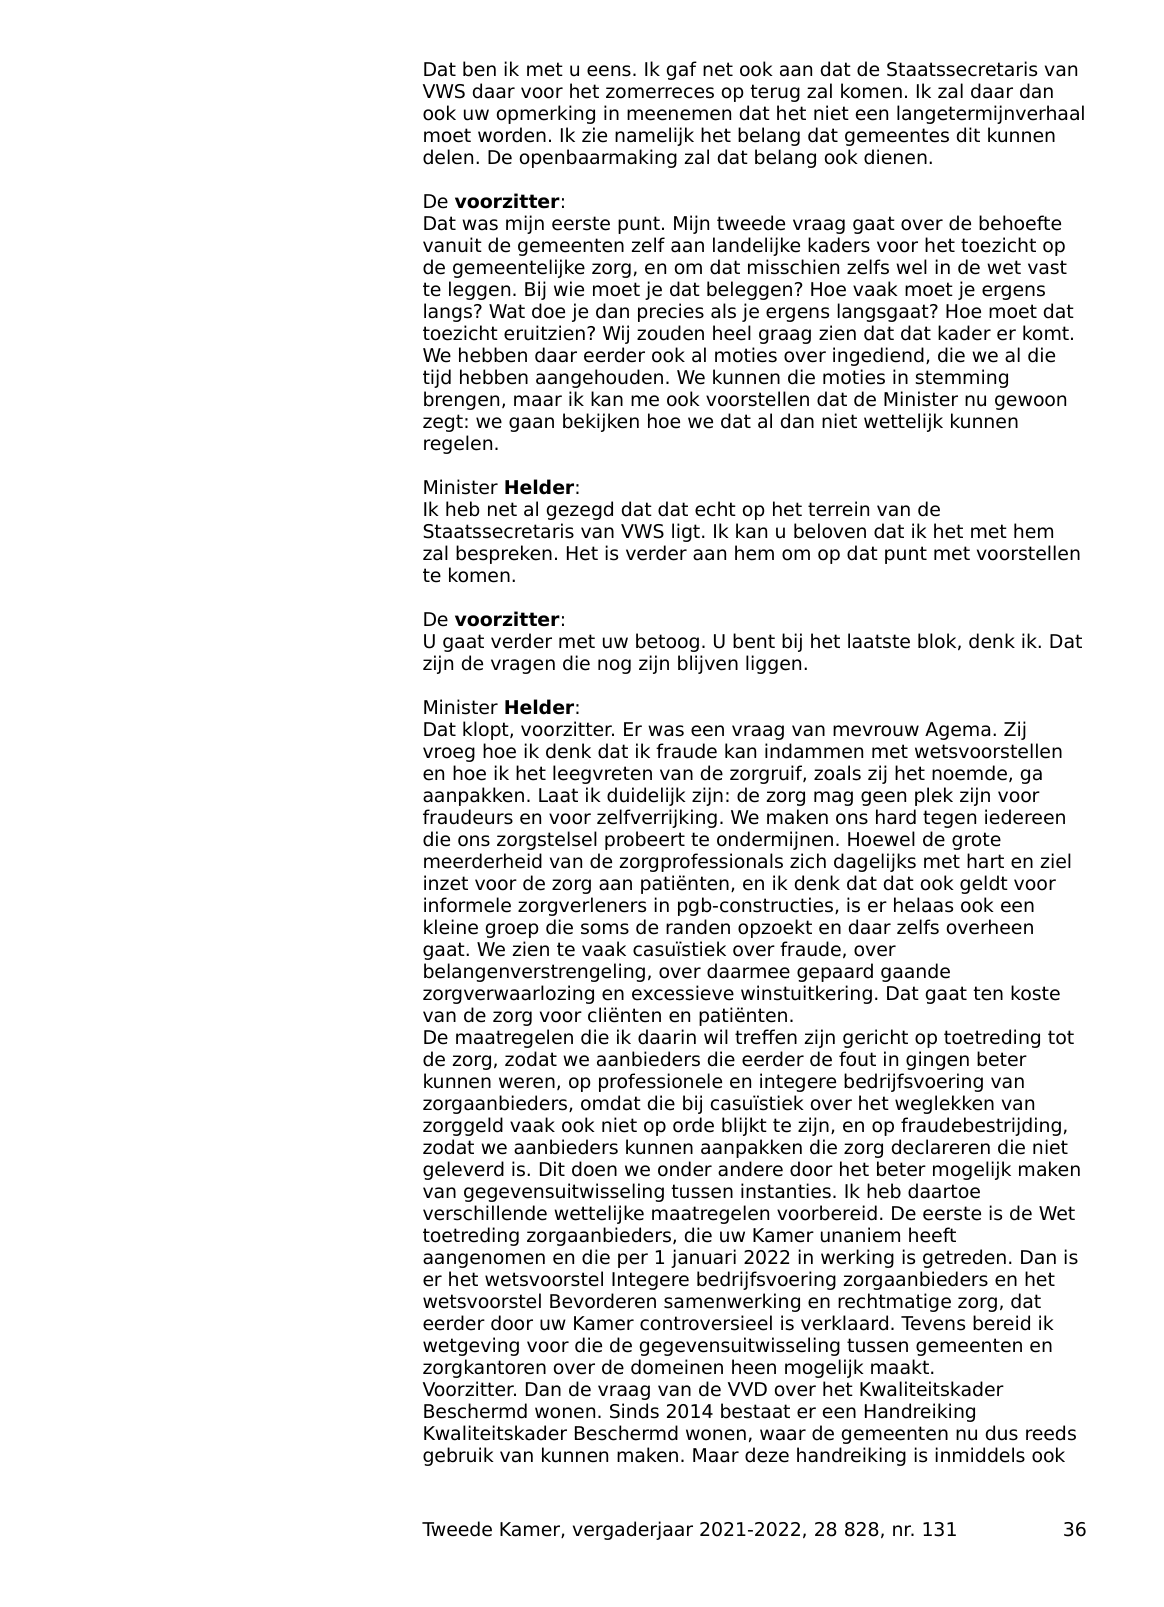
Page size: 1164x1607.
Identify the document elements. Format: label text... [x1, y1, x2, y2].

text De voorzitter: [422, 609, 1087, 631]
text Dat was mijn eerste punt. Mijn tweede vraag gaat over de behoefte vanuit de gemeenten zelf aan landelijke kaders voor het toezicht op de gemeentelijke zorg, en om dat misschien zelfs wel in de wet vast te leggen. Bij wie moet je dat beleggen? Hoe vaak moet je ergens langs? Wat doe je dan precies als je ergens langsgaat? Hoe moet dat toezicht eruitzien? Wij zouden heel graag zien dat dat kader er komt. We hebben daar eerder ook al moties over ingediend, die we al die tijd hebben aangehouden. We kunnen die moties in stemming brengen, maar ik kan me ook voorstellen dat de Minister nu gewoon zegt: we gaan bekijken hoe we dat al dan niet wettelijk kunnen regelen. [422, 213, 1087, 455]
text De maatregelen die ik daarin wil treffen zijn gericht op toetreding tot de zorg, zodat we aanbieders die eerder de fout in gingen beter kunnen weren, op professionele en integere bedrijfsvoering van zorgaanbieders, omdat die bij casuïstiek over het weglekken van zorggeld vaak ook niet op orde blijkt te zijn, en op fraudebestrijding, zodat we aanbieders kunnen aanpakken die zorg declareren die niet geleverd is. Dit doen we onder andere door het beter mogelijk maken van gegevensuitwisseling tussen instanties. Ik heb daartoe verschillende wettelijke maatregelen voorbereid. De eerste is de Wet toetreding zorgaanbieders, die uw Kamer unaniem heeft aangenomen en die per 1 januari 2022 in werking is getreden. Dan is er het wetsvoorstel Integere bedrijfsvoering zorgaanbieders en het wetsvoorstel Bevorderen samenwerking en rechtmatige zorg, dat eerder door uw Kamer controversieel is verklaard. Tevens bereid ik wetgeving voor die de gegevensuitwisseling tussen gemeenten en zorgkantoren over de domeinen heen mogelijk maakt. [422, 1027, 1087, 1379]
text U gaat verder met uw betoog. U bent bij het laatste blok, denk ik. Dat zijn de vragen die nog zijn blijven liggen. [422, 631, 1087, 675]
text De voorzitter: [422, 191, 1087, 213]
text Dat ben ik met u eens. Ik gaf net ook aan dat de Staatssecretaris van VWS daar voor het zomerreces op terug zal komen. Ik zal daar dan ook uw opmerking in meenemen dat het niet een langetermijnverhaal moet worden. Ik zie namelijk het belang dat gemeentes dit kunnen delen. De openbaarmaking zal dat belang ook dienen. [422, 59, 1087, 169]
text Minister Helder: [422, 697, 1087, 719]
text Ik heb net al gezegd dat dat echt op het terrein van de Staatssecretaris van VWS ligt. Ik kan u beloven dat ik het met hem zal bespreken. Het is verder aan hem om op dat punt met voorstellen te komen. [422, 499, 1087, 587]
text Minister Helder: [422, 477, 1087, 499]
text Dat klopt, voorzitter. Er was een vraag van mevrouw Agema. Zij vroeg hoe ik denk dat ik fraude kan indammen met wetsvoorstellen en hoe ik het leegvreten van de zorgruif, zoals zij het noemde, ga aanpakken. Laat ik duidelijk zijn: de zorg mag geen plek zijn voor fraudeurs en voor zelfverrijking. We maken ons hard tegen iedereen die ons zorgstelsel probeert te ondermijnen. Hoewel de grote meerderheid van de zorgprofessionals zich dagelijks met hart en ziel inzet voor de zorg aan patiënten, en ik denk dat dat ook geldt voor informele zorgverleners in pgb-constructies, is er helaas ook een kleine groep die soms de randen opzoekt en daar zelfs overheen gaat. We zien te vaak casuïstiek over fraude, over belangenverstrengeling, over daarmee gepaard gaande zorgverwaarlozing en excessieve winstuitkering. Dat gaat ten koste van de zorg voor cliënten en patiënten. [422, 719, 1087, 1027]
text Voorzitter. Dan de vraag van de VVD over het Kwaliteitskader Beschermd wonen. Sinds 2014 bestaat er een Handreiking Kwaliteitskader Beschermd wonen, waar de gemeenten nu dus reeds gebruik van kunnen maken. Maar deze handreiking is inmiddels ook [422, 1379, 1087, 1467]
